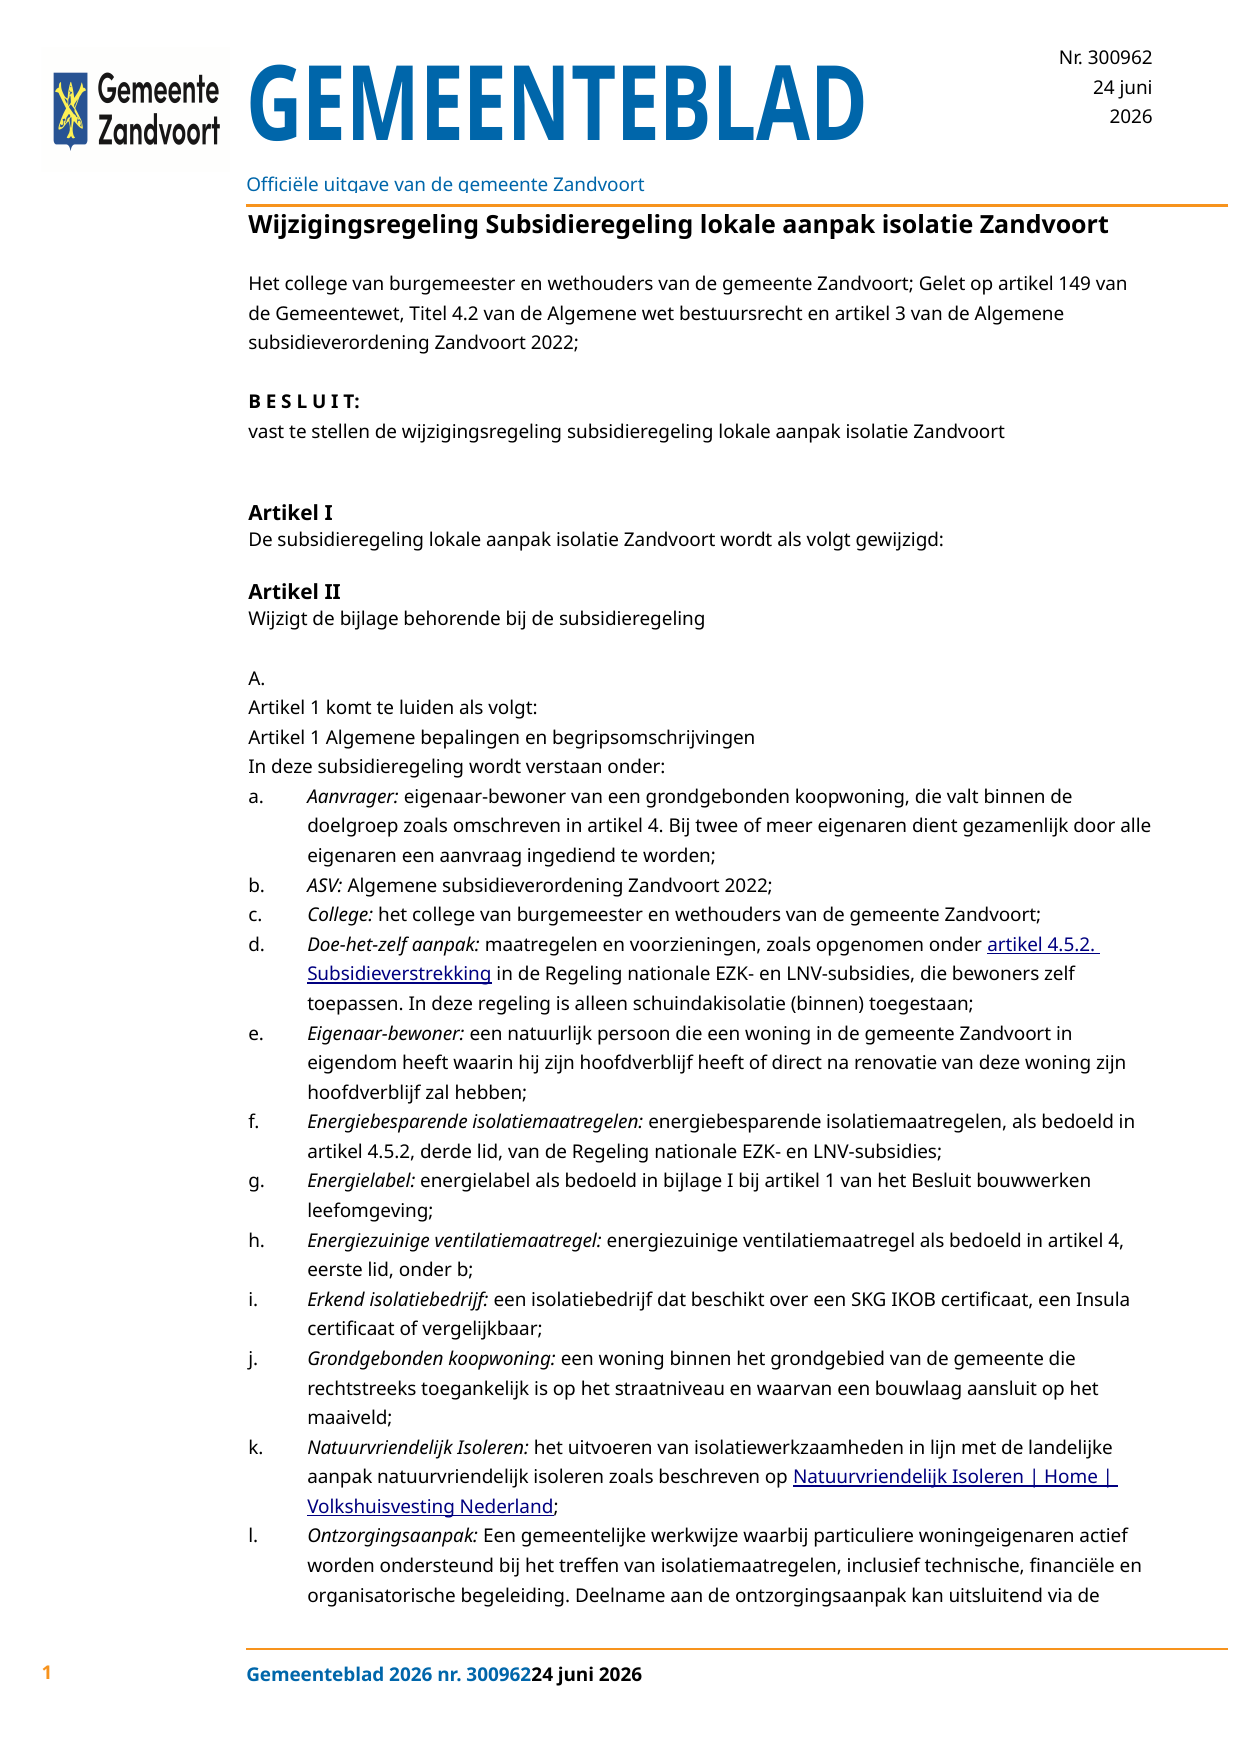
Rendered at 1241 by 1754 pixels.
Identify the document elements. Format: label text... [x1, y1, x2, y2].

list College: het college van burgemeester en wethouders van de gemeente Zandvoort; [248, 901, 1152, 927]
text vast te stellen de wijzigingsregeling subsidieregeling lokale aanpak isolatie Zandvoort [248, 418, 1152, 444]
text Artikel I [248, 498, 1152, 527]
text In deze subsidieregeling wordt verstaan onder: [248, 753, 1152, 779]
list Eigenaar-bewoner: een natuurlijk persoon die een woning in de gemeente Zandvoort in eigendom heeft waarin hij zijn hoofdverblijf heeft of direct na renovatie van deze woning zijn hoofdverblijf zal hebben; [248, 1020, 1152, 1104]
list Aanvrager: eigenaar-bewoner van een grondgebonden koopwoning, die valt binnen de doelgroep zoals omschreven in artikel 4. Bij twee of meer eigenaren dient gezamenlijk door alle eigenaren een aanvraag ingediend te worden; [248, 783, 1152, 868]
list Doe-het-zelf aanpak: maatregelen en voorzieningen, zoals opgenomen onder artikel 4.5.2. Subsidieverstrekking in de Regeling nationale EZK- en LNV-subsidies, die bewoners zelf toepassen. In deze regeling is alleen schuindakisolatie (binnen) toegestaan; [248, 931, 1152, 1016]
text De subsidieregeling lokale aanpak isolatie Zandvoort wordt als volgt gewijzigd: [248, 527, 1152, 552]
list Grondgebonden koopwoning: een woning binnen het grondgebied van de gemeente die rechtstreeks toegankelijk is op het straatniveau en waarvan een bouwlaag aansluit op het maaiveld; [248, 1345, 1152, 1430]
picture [41, 47, 231, 172]
list Energielabel: energielabel als bedoeld in bijlage I bij artikel 1 van het Besluit bouwwerken leefomgeving; [248, 1168, 1152, 1223]
list Erkend isolatiebedrijf: een isolatiebedrijf dat beschikt over een SKG IKOB certificaat, een Insula certificaat of vergelijkbaar; [248, 1286, 1152, 1341]
text Wijzigt de bijlage behorende bij de subsidieregeling [248, 606, 1152, 631]
text A. [248, 665, 1152, 690]
text Artikel 1 Algemene bepalingen en begripsomschrijvingen [248, 724, 1152, 749]
list ASV: Algemene subsidieverordening Zandvoort 2022; [248, 872, 1152, 897]
list Energiebesparende isolatiemaatregelen: energiebesparende isolatiemaatregelen, als bedoeld in artikel 4.5.2, derde lid, van de Regeling nationale EZK- en LNV-subsidies; [248, 1108, 1152, 1164]
text Artikel II [248, 577, 1152, 606]
text Wijzigingsregeling Subsidieregeling lokale aanpak isolatie Zandvoort [248, 207, 1152, 241]
list Ontzorgingsaanpak: Een gemeentelijke werkwijze waarbij particuliere woningeigenaren actief worden ondersteund bij het treffen van isolatiemaatregelen, inclusief technische, financiële en organisatorische begeleiding. Deelname aan de ontzorgingsaanpak kan uitsluitend via de [248, 1523, 1152, 1607]
list Energiezuinige ventilatiemaatregel: energiezuinige ventilatiemaatregel als bedoeld in artikel 4, eerste lid, onder b; [248, 1227, 1152, 1282]
text Het college van burgemeester en wethouders van de gemeente Zandvoort; Gelet op artikel 149 van de Gemeentewet, Titel 4.2 van de Algemene wet bestuursrecht en artikel 3 van de Algemene subsidieverordening Zandvoort 2022; [248, 270, 1152, 355]
list Natuurvriendelijk Isoleren: het uitvoeren van isolatiewerkzaamheden in lijn met de landelijke aanpak natuurvriendelijk isoleren zoals beschreven op Natuurvriendelijk Isoleren | Home | Volkshuisvesting Nederland; [248, 1434, 1152, 1519]
text B E S L U I T: [248, 389, 1152, 414]
text Artikel 1 komt te luiden als volgt: [248, 694, 1152, 720]
